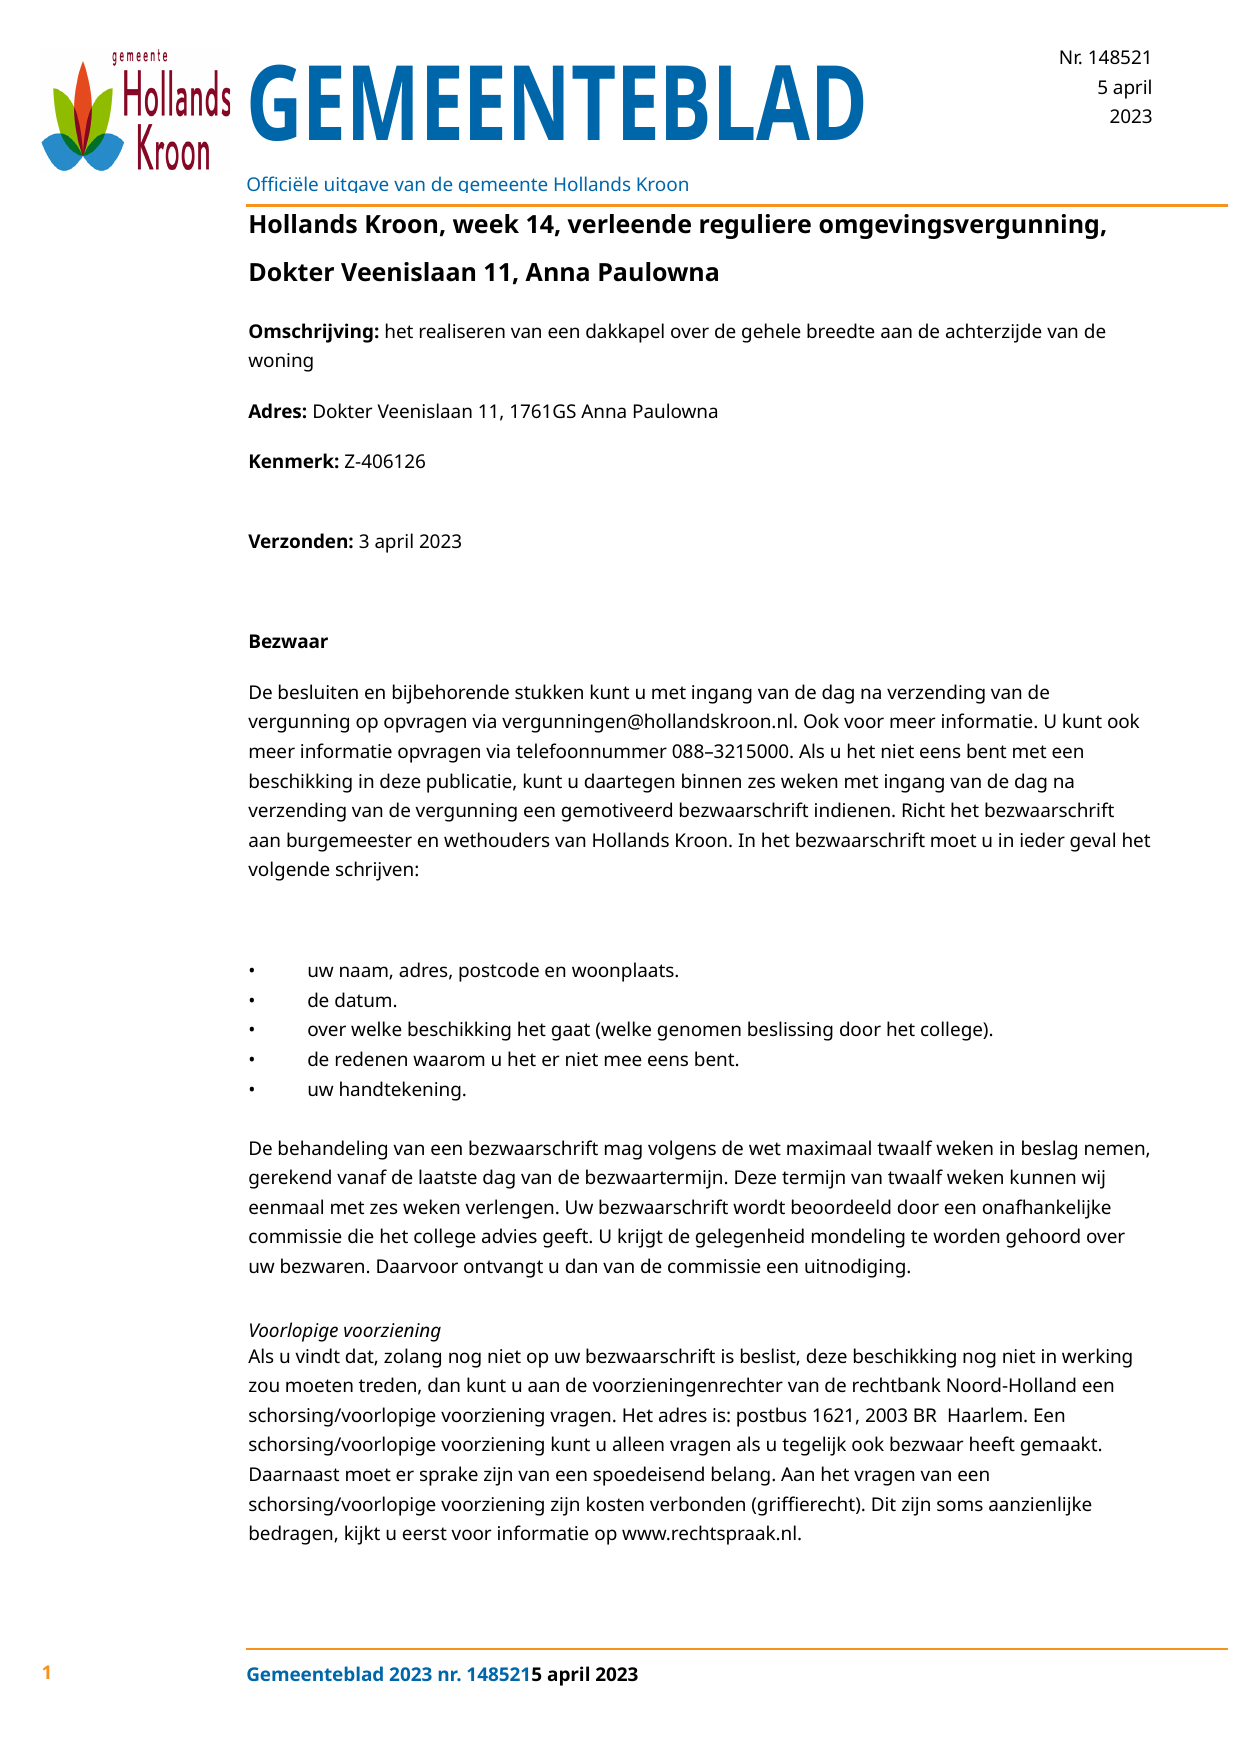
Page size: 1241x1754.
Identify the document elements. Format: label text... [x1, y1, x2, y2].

list over welke beschikking het gaat (welke genomen beslissing door het college). [248, 1017, 1152, 1042]
text De besluiten en bijbehorende stukken kunt u met ingang van de dag na verzending van de vergunning op opvragen via vergunningen@hollandskroon.nl. Ook voor meer informatie. U kunt ook meer informatie opvragen via telefoonnummer 088–3215000. Als u het niet eens bent met een beschikking in deze publicatie, kunt u daartegen binnen zes weken met ingang van de dag na verzending van de vergunning een gemotiveerd bezwaarschrift indienen. Richt het bezwaarschrift aan burgemeester en wethouders van Hollands Kroon. In het bezwaarschrift moet u in ieder geval het volgende schrijven: [248, 679, 1152, 882]
list uw naam, adres, postcode en woonplaats. [248, 957, 1152, 983]
text Adres: Dokter Veenislaan 11, 1761GS Anna Paulowna [248, 398, 1152, 424]
picture [41, 47, 231, 172]
text Omschrijving: het realiseren van een dakkapel over de gehele breedte aan de achterzijde van de woning [248, 318, 1152, 373]
table_header [700, 499, 1152, 524]
table_header [248, 499, 700, 524]
text Verzonden: 3 april 2023 [248, 528, 1152, 553]
list de datum. [248, 987, 1152, 1013]
text Hollands Kroon, week 14, verleende reguliere omgevingsvergunning, Dokter Veenislaan 11, Anna Paulowna [248, 207, 1152, 288]
text Als u vindt dat, zolang nog niet op uw bezwaarschrift is beslist, deze beschikking nog niet in werking zou moeten treden, dan kunt u aan de voorzieningenrechter van de rechtbank Noord-Holland een schorsing/voorlopige voorziening vragen. Het adres is: postbus 1621, 2003 BR Haarlem. Een schorsing/voorlopige voorziening kunt u alleen vragen als u tegelijk ook bezwaar heeft gemaakt. Daarnaast moet er sprake zijn van een spoedeisend belang. Aan het vragen van een schorsing/voorlopige voorziening zijn kosten verbonden (griffierecht). Dit zijn soms aanzienlijke bedragen, kijkt u eerst voor informatie op www.rechtspraak.nl. [248, 1343, 1152, 1546]
text Bezwaar [248, 629, 1152, 654]
list uw handtekening. [248, 1076, 1152, 1101]
text Voorlopige voorziening [248, 1317, 1152, 1343]
text De behandeling van een bezwaarschrift mag volgens de wet maximaal twaalf weken in beslag nemen, gerekend vanaf de laatste dag van de bezwaartermijn. Deze termijn van twaalf weken kunnen wij eenmaal met zes weken verlengen. Uw bezwaarschrift wordt beoordeeld door een onafhankelijke commissie die het college advies geeft. U krijgt de gelegenheid mondeling te worden gehoord over uw bezwaren. Daarvoor ontvangt u dan van de commissie een uitnodiging. [248, 1135, 1152, 1279]
text Kenmerk: Z-406126 [248, 448, 1152, 474]
list de redenen waarom u het er niet mee eens bent. [248, 1046, 1152, 1072]
